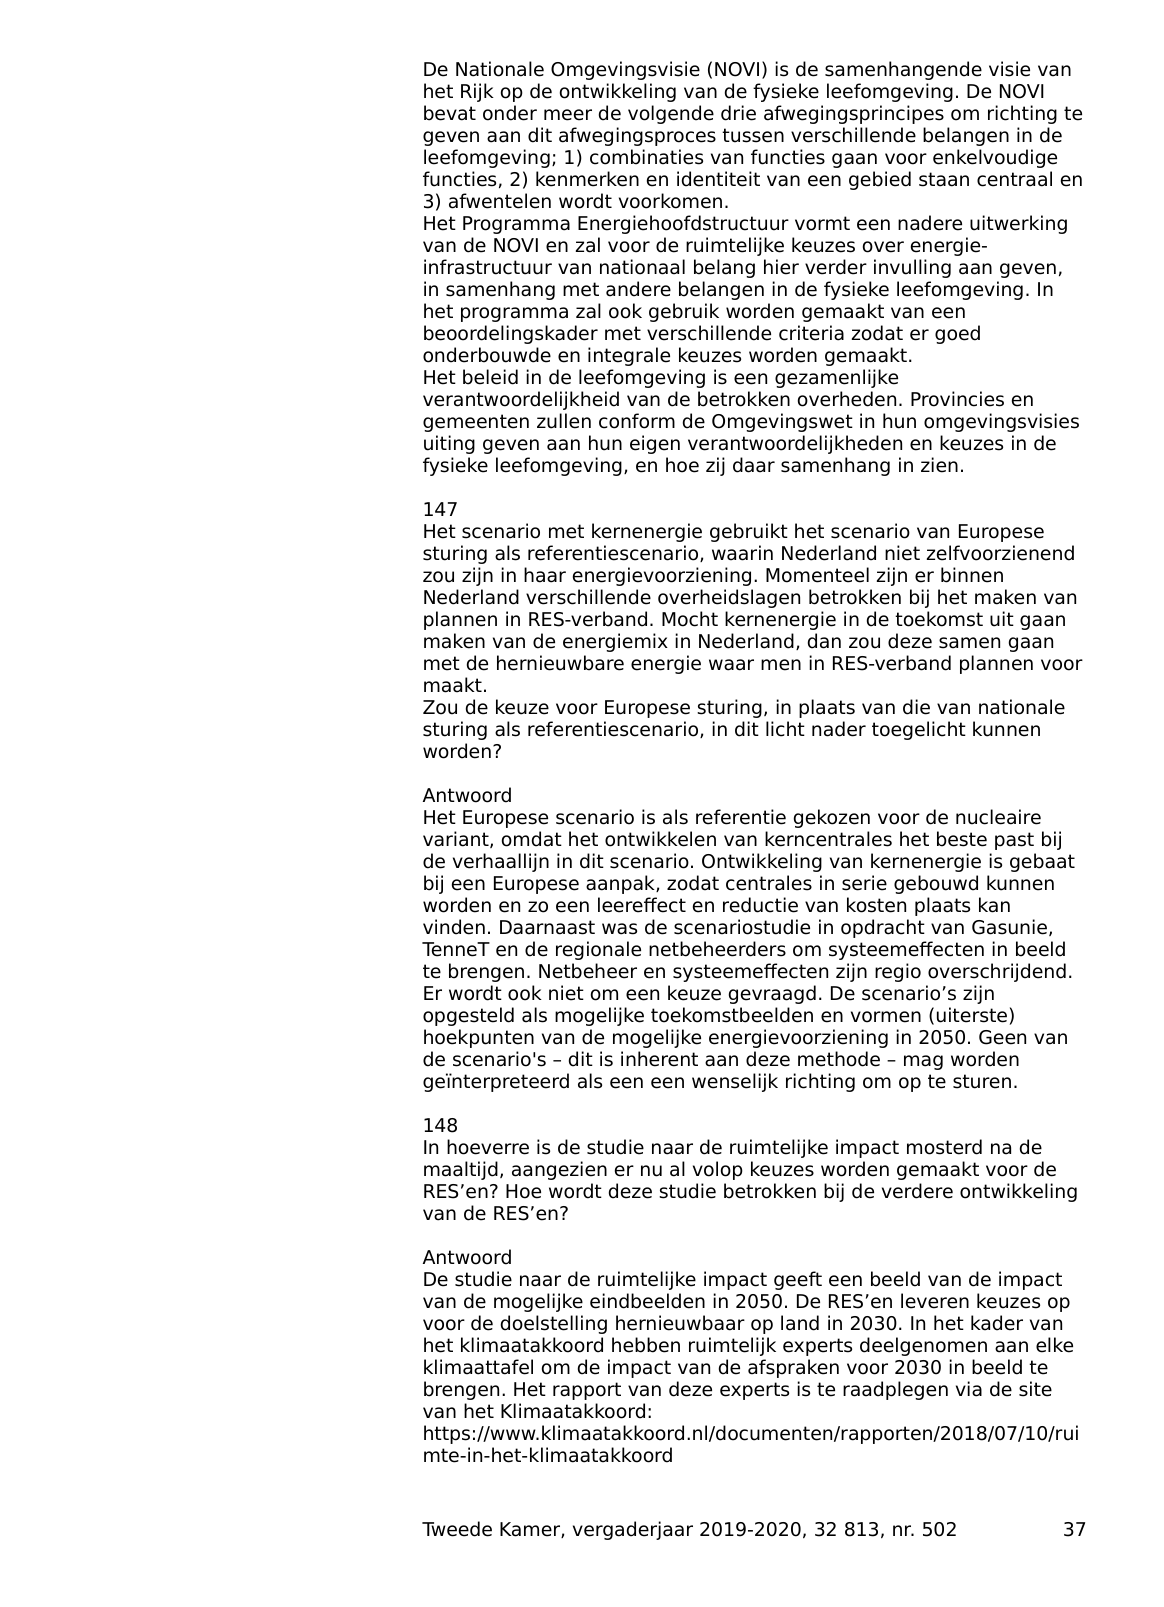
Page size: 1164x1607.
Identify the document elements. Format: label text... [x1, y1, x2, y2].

text Er wordt ook niet om een keuze gevraagd. De scenario’s zijn opgesteld als mogelijke toekomstbeelden en vormen (uiterste) hoekpunten van de mogelijke energievoorziening in 2050. Geen van de scenario's – dit is inherent aan deze methode – mag worden geïnterpreteerd als een een wenselijk richting om op te sturen. [422, 983, 1087, 1092]
text 148 [422, 1115, 1087, 1137]
text In hoeverre is de studie naar de ruimtelijke impact mosterd na de maaltijd, aangezien er nu al volop keuzes worden gemaakt voor de RES’en? Hoe wordt deze studie betrokken bij de verdere ontwikkeling van de RES’en? [422, 1137, 1087, 1224]
text Antwoord [422, 1247, 1087, 1269]
text Het scenario met kernenergie gebruikt het scenario van Europese sturing als referentiescenario, waarin Nederland niet zelfvoorzienend zou zijn in haar energievoorziening. Momenteel zijn er binnen Nederland verschillende overheidslagen betrokken bij het maken van plannen in RES-verband. Mocht kernenergie in de toekomst uit gaan maken van de energiemix in Nederland, dan zou deze samen gaan met de hernieuwbare energie waar men in RES-verband plannen voor maakt. [422, 521, 1087, 697]
text Het Europese scenario is als referentie gekozen voor de nucleaire variant, omdat het ontwikkelen van kerncentrales het beste past bij de verhaallijn in dit scenario. Ontwikkeling van kernenergie is gebaat bij een Europese aanpak, zodat centrales in serie gebouwd kunnen worden en zo een leereffect en reductie van kosten plaats kan vinden. Daarnaast was de scenariostudie in opdracht van Gasunie, TenneT en de regionale netbeheerders om systeemeffecten in beeld te brengen. Netbeheer en systeemeffecten zijn regio overschrijdend. [422, 807, 1087, 983]
text Antwoord [422, 785, 1087, 807]
text Het beleid in de leefomgeving is een gezamenlijke verantwoordelijkheid van de betrokken overheden. Provincies en gemeenten zullen conform de Omgevingswet in hun omgevingsvisies uiting geven aan hun eigen verantwoordelijkheden en keuzes in de fysieke leefomgeving, en hoe zij daar samenhang in zien. [422, 367, 1087, 477]
text Het Programma Energiehoofdstructuur vormt een nadere uitwerking van de NOVI en zal voor de ruimtelijke keuzes over energie-infrastructuur van nationaal belang hier verder invulling aan geven, in samenhang met andere belangen in de fysieke leefomgeving. In het programma zal ook gebruik worden gemaakt van een beoordelingskader met verschillende criteria zodat er goed onderbouwde en integrale keuzes worden gemaakt. [422, 213, 1087, 367]
text De studie naar de ruimtelijke impact geeft een beeld van de impact van de mogelijke eindbeelden in 2050. De RES’en leveren keuzes op voor de doelstelling hernieuwbaar op land in 2030. In het kader van het klimaatakkoord hebben ruimtelijk experts deelgenomen aan elke klimaattafel om de impact van de afspraken voor 2030 in beeld te brengen. Het rapport van deze experts is te raadplegen via de site van het Klimaatakkoord: https://www.klimaatakkoord.nl/documenten/rapporten/2018/07/10/ruimte-in-het-klimaatakkoord [422, 1269, 1087, 1467]
text Zou de keuze voor Europese sturing, in plaats van die van nationale sturing als referentiescenario, in dit licht nader toegelicht kunnen worden? [422, 697, 1087, 763]
text De Nationale Omgevingsvisie (NOVI) is de samenhangende visie van het Rijk op de ontwikkeling van de fysieke leefomgeving. De NOVI bevat onder meer de volgende drie afwegingsprincipes om richting te geven aan dit afwegingsproces tussen verschillende belangen in de leefomgeving; 1) combinaties van functies gaan voor enkelvoudige functies, 2) kenmerken en identiteit van een gebied staan centraal en 3) afwentelen wordt voorkomen. [422, 59, 1087, 213]
text 147 [422, 499, 1087, 521]
